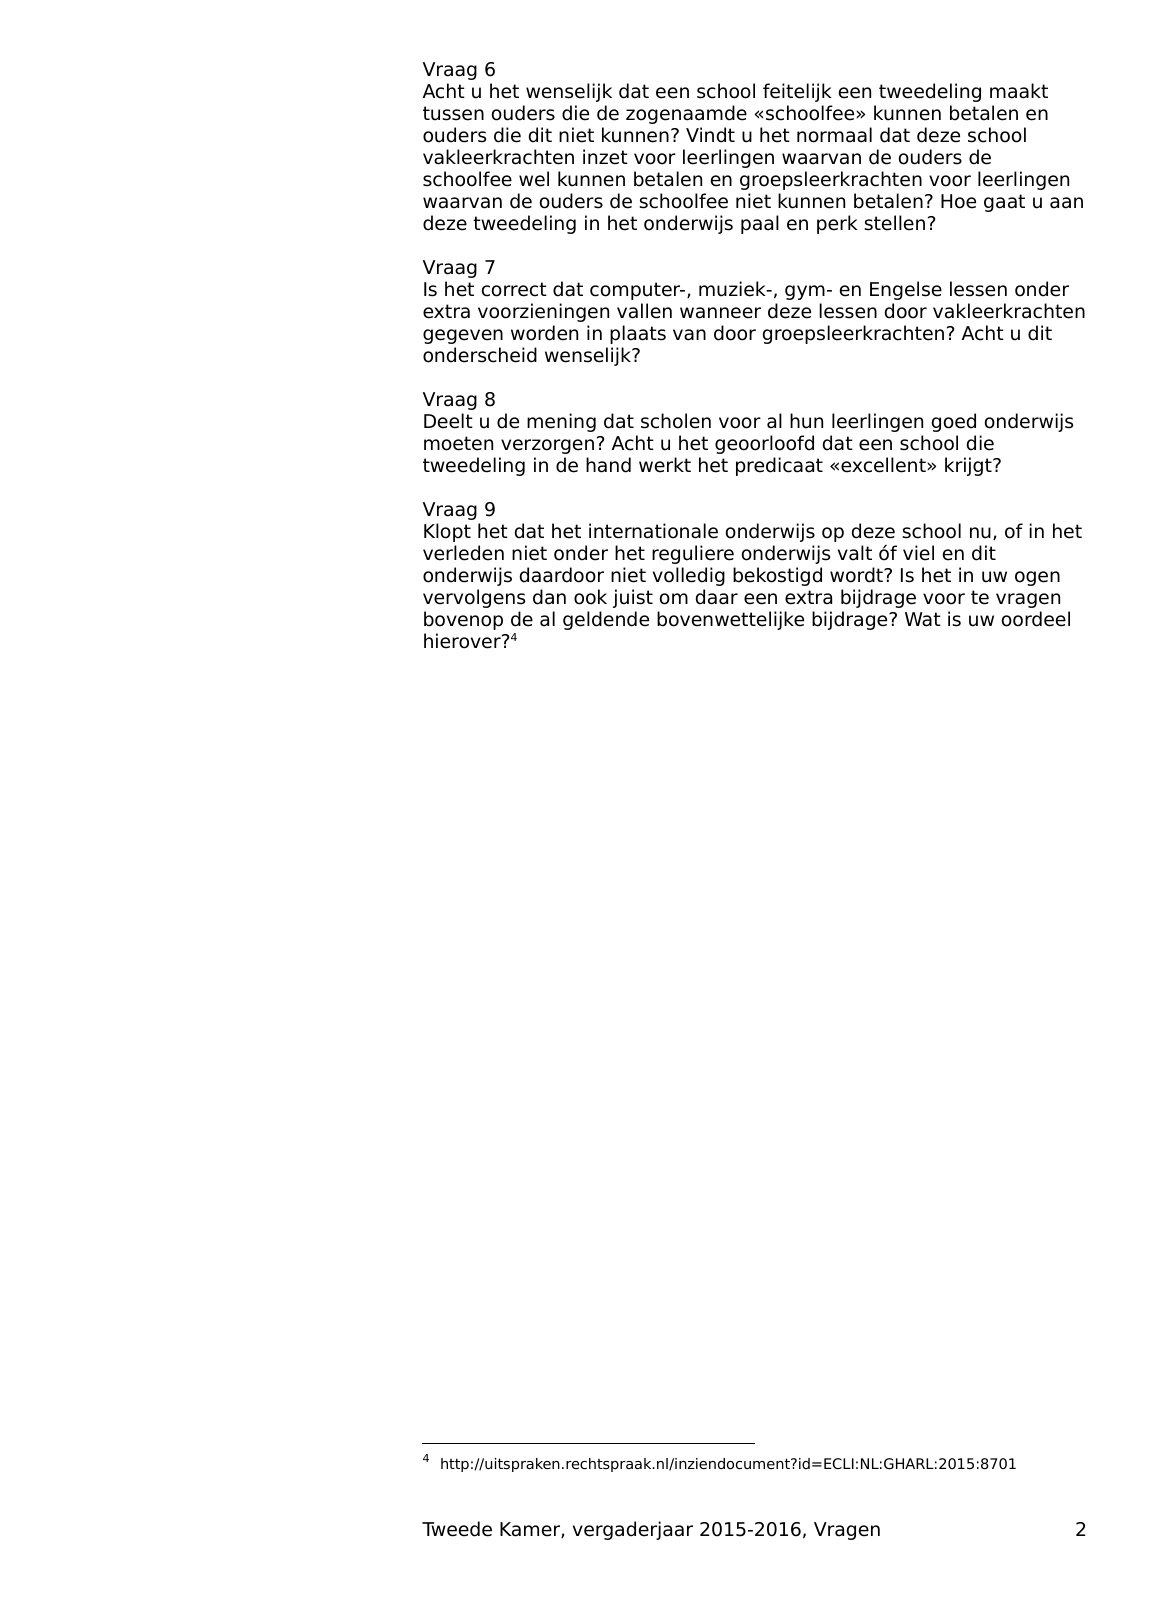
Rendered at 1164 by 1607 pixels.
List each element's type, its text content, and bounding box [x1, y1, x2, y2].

text Is het correct dat computer-, muziek-, gym- en Engelse lessen onder extra voorzieningen vallen wanneer deze lessen door vakleerkrachten gegeven worden in plaats van door groepsleerkrachten? Acht u dit onderscheid wenselijk? [422, 279, 1087, 367]
text Vraag 9 [422, 499, 1087, 521]
text http://uitspraken.rechtspraak.nl/inziendocument?id=ECLI:NL:GHARL:2015:8701 [422, 1452, 1087, 1474]
text Vraag 8 [422, 389, 1087, 411]
text Vraag 7 [422, 257, 1087, 279]
text Vraag 6 [422, 59, 1087, 81]
text Klopt het dat het internationale onderwijs op deze school nu, of in het verleden niet onder het reguliere onderwijs valt óf viel en dit onderwijs daardoor niet volledig bekostigd wordt? Is het in uw ogen vervolgens dan ook juist om daar een extra bijdrage voor te vragen bovenop de al geldende bovenwettelijke bijdrage? Wat is uw oordeel hierover? [422, 521, 1087, 653]
text Deelt u de mening dat scholen voor al hun leerlingen goed onderwijs moeten verzorgen? Acht u het geoorloofd dat een school die tweedeling in de hand werkt het predicaat «excellent» krijgt? [422, 411, 1087, 477]
text Acht u het wenselijk dat een school feitelijk een tweedeling maakt tussen ouders die de zogenaamde «schoolfee» kunnen betalen en ouders die dit niet kunnen? Vindt u het normaal dat deze school vakleerkrachten inzet voor leerlingen waarvan de ouders de schoolfee wel kunnen betalen en groepsleerkrachten voor leerlingen waarvan de ouders de schoolfee niet kunnen betalen? Hoe gaat u aan deze tweedeling in het onderwijs paal en perk stellen? [422, 81, 1087, 235]
